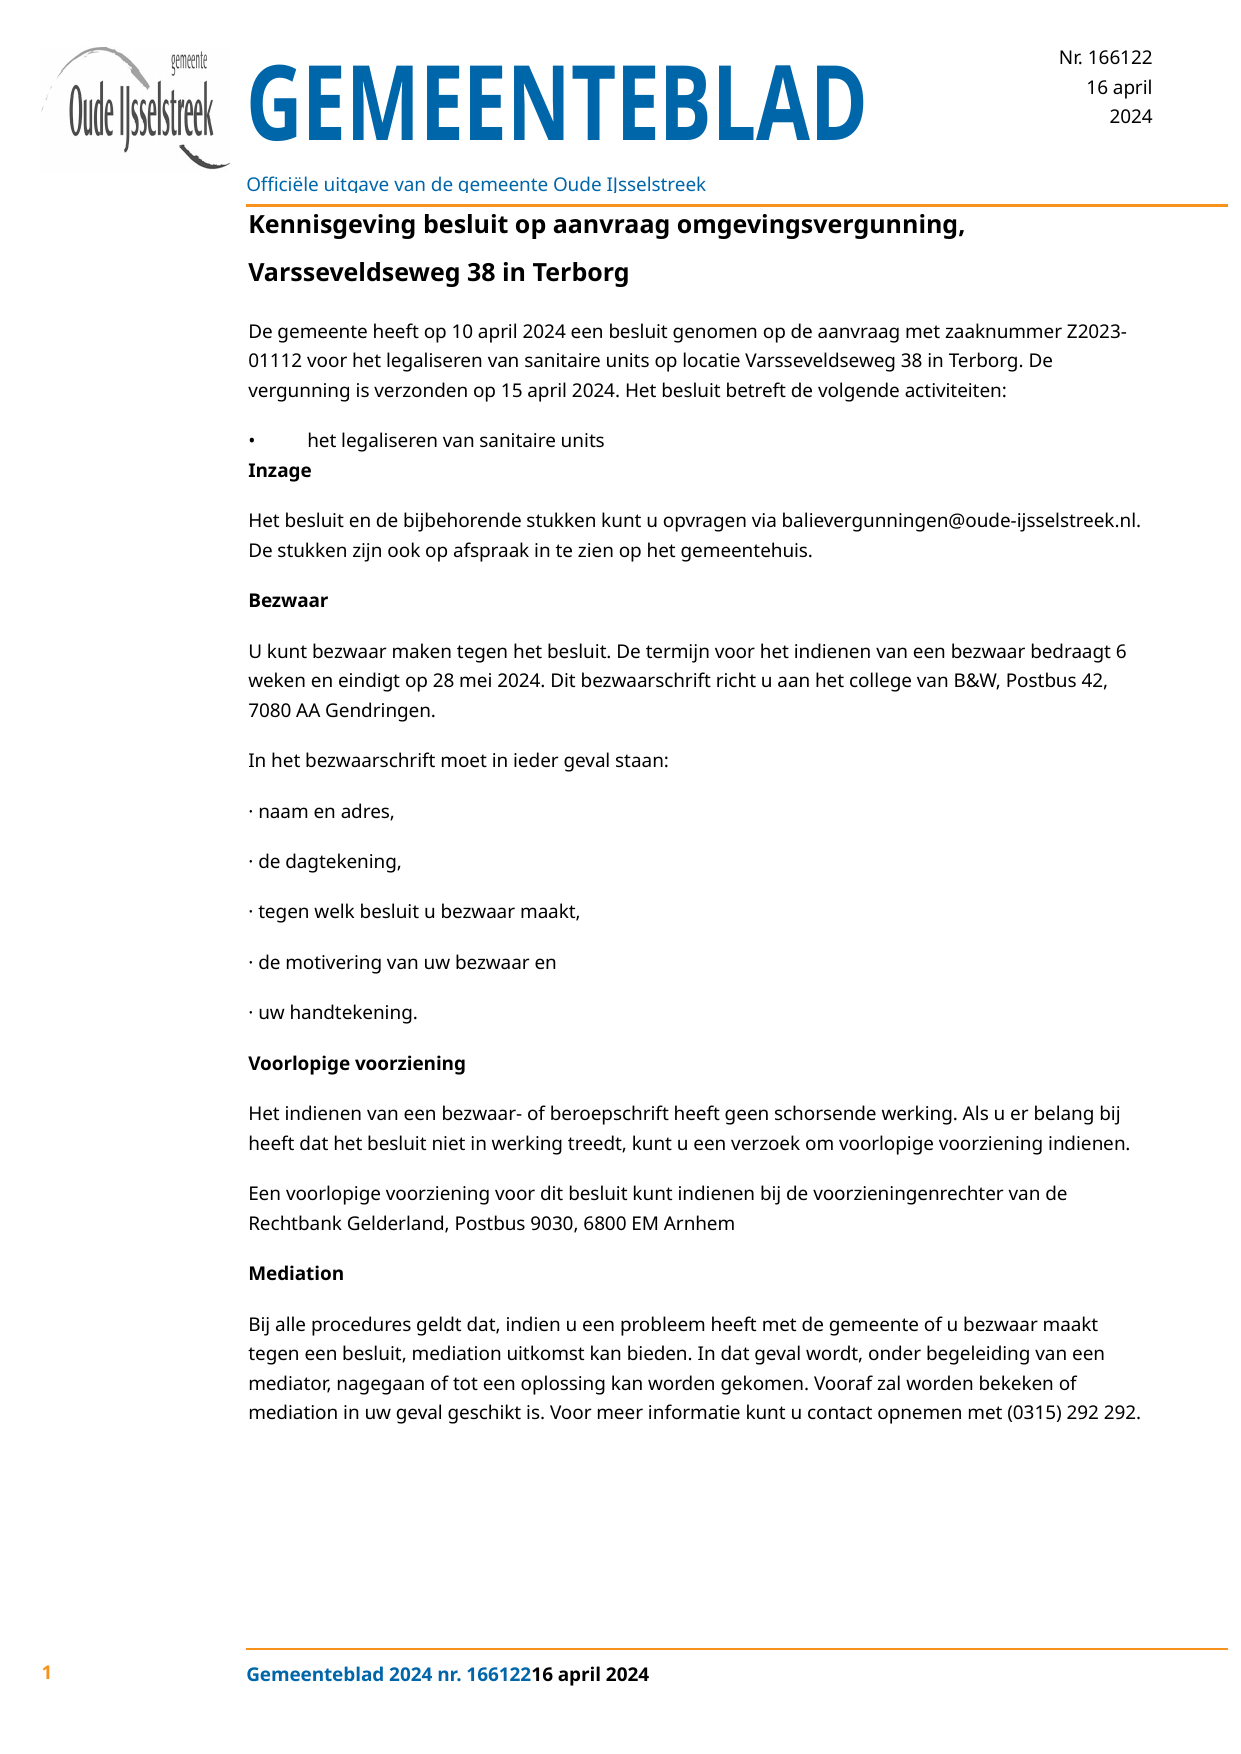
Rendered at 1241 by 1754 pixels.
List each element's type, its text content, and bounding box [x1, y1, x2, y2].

text Het indienen van een bezwaar- of beroepschrift heeft geen schorsende werking. Als u er belang bij heeft dat het besluit niet in werking treedt, kunt u een verzoek om voorlopige voorziening indienen. [248, 1100, 1152, 1156]
text De gemeente heeft op 10 april 2024 een besluit genomen op de aanvraag met zaaknummer Z2023-01112 voor het legaliseren van sanitaire units op locatie Varsseveldseweg 38 in Terborg. De vergunning is verzonden op 15 april 2024. Het besluit betreft de volgende activiteiten: [248, 318, 1152, 403]
text In het bezwaarschrift moet in ieder geval staan: [248, 747, 1152, 773]
text · tegen welk besluit u bezwaar maakt, [248, 899, 1152, 924]
text Een voorlopige voorziening voor dit besluit kunt indienen bij de voorzieningenrechter van de Rechtbank Gelderland, Postbus 9030, 6800 EM Arnhem [248, 1180, 1152, 1236]
text · uw handtekening. [248, 999, 1152, 1025]
text · naam en adres, [248, 798, 1152, 824]
text Bezwaar [248, 587, 1152, 613]
text · de motivering van uw bezwaar en [248, 949, 1152, 975]
text U kunt bezwaar maken tegen het besluit. De termijn voor het indienen van een bezwaar bedraagt 6 weken en eindigt op 28 mei 2024. Dit bezwaarschrift richt u aan het college van B&W, Postbus 42, 7080 AA Gendringen. [248, 638, 1152, 723]
text Inzage [248, 457, 1152, 483]
text Voorlopige voorziening [248, 1050, 1152, 1076]
picture [41, 47, 231, 172]
text Het besluit en de bijbehorende stukken kunt u opvragen via balievergunningen@oude-ijsselstreek.nl. De stukken zijn ook op afspraak in te zien op het gemeentehuis. [248, 507, 1152, 563]
text Mediation [248, 1260, 1152, 1286]
text Kennisgeving besluit op aanvraag omgevingsvergunning, Varsseveldseweg 38 in Terborg [248, 207, 1152, 288]
list het legaliseren van sanitaire units [248, 427, 1152, 453]
text Bij alle procedures geldt dat, indien u een probleem heeft met de gemeente of u bezwaar maakt tegen een besluit, mediation uitkomst kan bieden. In dat geval wordt, onder begeleiding van een mediator, nagegaan of tot een oplossing kan worden gekomen. Vooraf zal worden bekeken of mediation in uw geval geschikt is. Voor meer informatie kunt u contact opnemen met (0315) 292 292. [248, 1311, 1152, 1425]
text · de dagtekening, [248, 848, 1152, 874]
